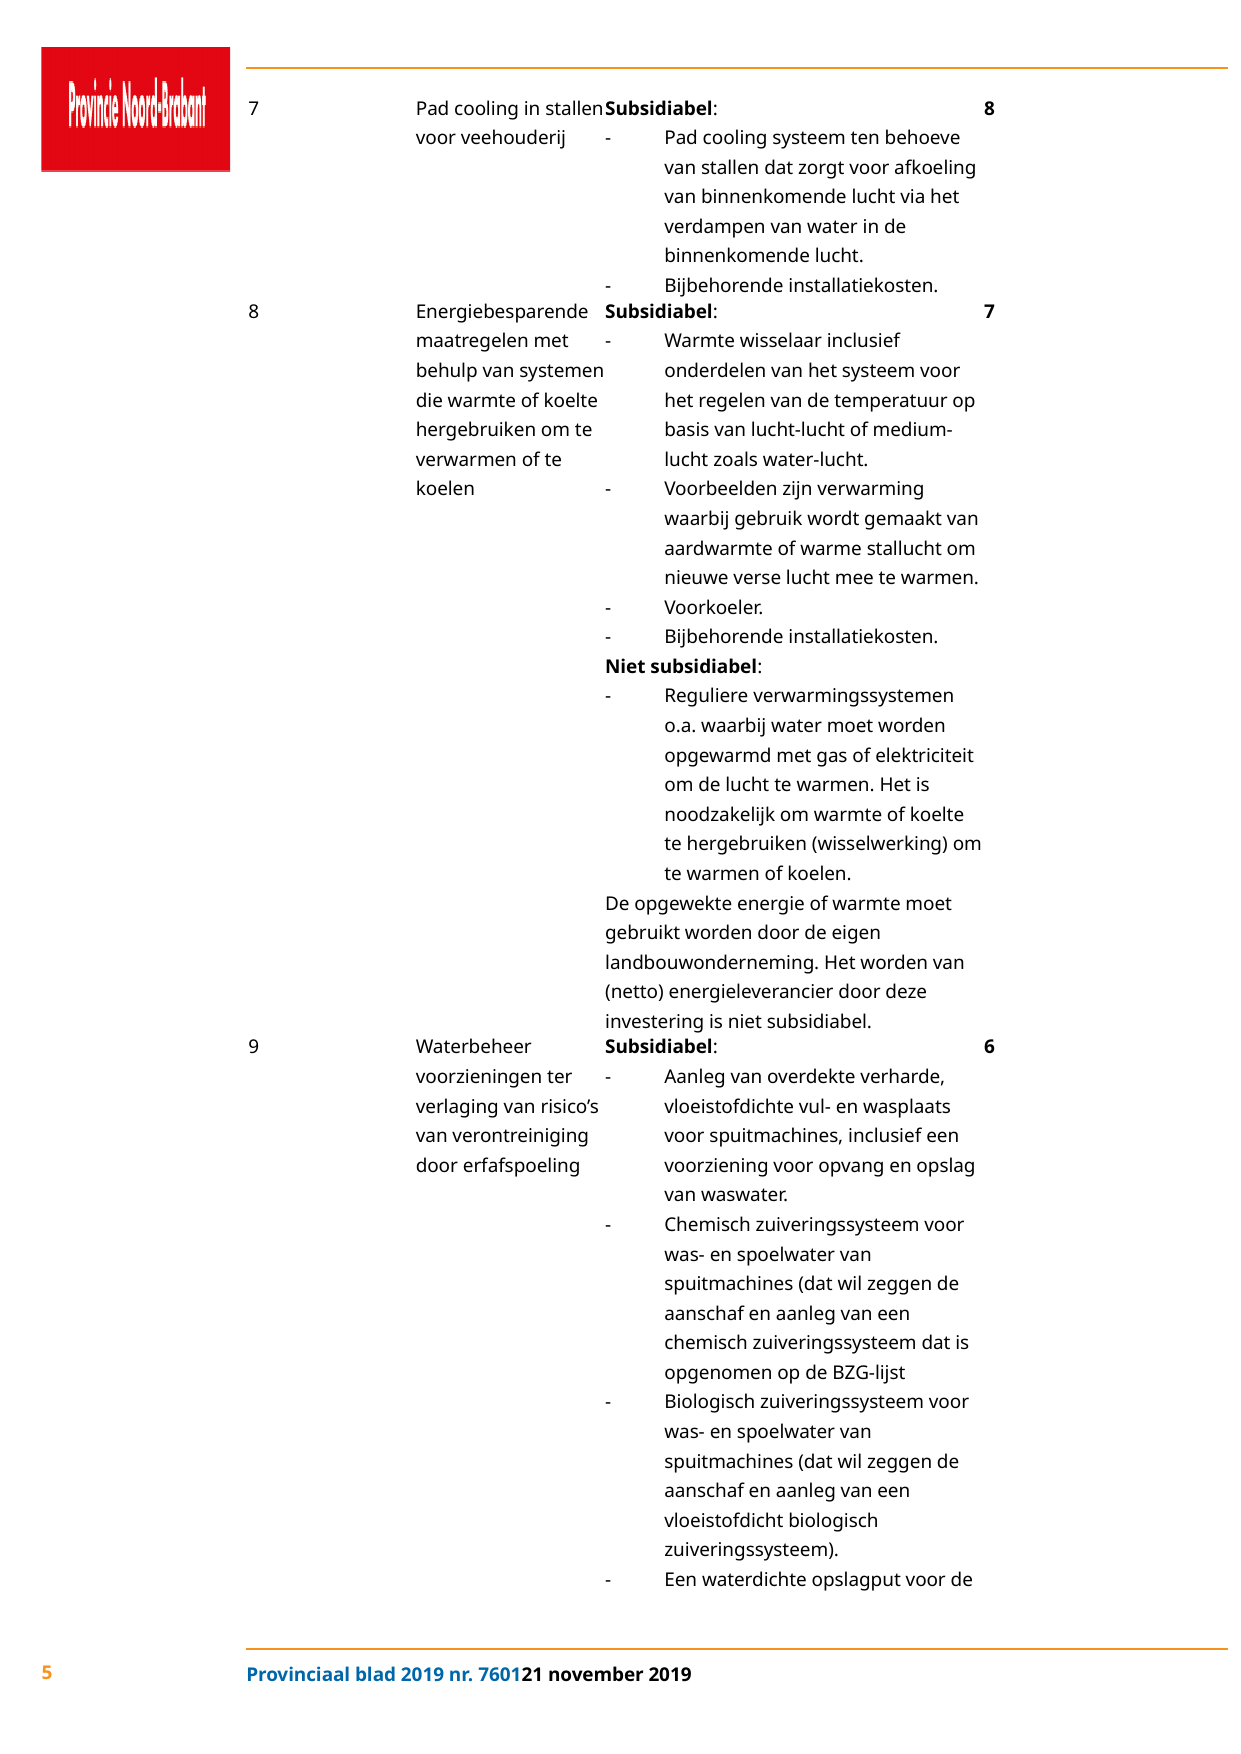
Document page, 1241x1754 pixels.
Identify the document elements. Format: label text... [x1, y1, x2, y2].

table_cell Subsidiabel: Aanleg van overdekte verharde, vloeistofdichte vul- en wasplaats voor spuitmachines, inclusief een voorziening voor opvang en opslag van waswater. Chemisch zuiveringssysteem voor was- en spoelwater van spuitmachines (dat wil zeggen de aanschaf en aanleg van een chemisch zuiveringssysteem dat is opgenomen op de BZG-lijst Biologisch zuiveringssysteem voor was- en spoelwater van spuitmachines (dat wil zeggen de aanschaf en aanleg van een vloeistofdicht biologisch zuiveringssysteem). Een waterdichte opslagput voor de [605, 1034, 984, 1592]
picture [41, 47, 231, 172]
table_cell Waterbeheer voorzieningen ter verlaging van risico’s van verontreiniging door erfafspoeling [416, 1034, 605, 1592]
table_cell 8 [984, 95, 1152, 298]
table_cell 8 [248, 298, 416, 1034]
table_cell Subsidiabel: Warmte wisselaar inclusief onderdelen van het systeem voor het regelen van de temperatuur op basis van lucht-lucht of medium-lucht zoals water-lucht. Voorbeelden zijn verwarming waarbij gebruik wordt gemaakt van aardwarmte of warme stallucht om nieuwe verse lucht mee te warmen. Voorkoeler. Bijbehorende installatiekosten. Niet subsidiabel: Reguliere verwarmingssystemen o.a. waarbij water moet worden opgewarmd met gas of elektriciteit om de lucht te warmen. Het is noodzakelijk om warmte of koelte te hergebruiken (wisselwerking) om te warmen of koelen. De opgewekte energie of warmte moet gebruikt worden door de eigen landbouwonderneming. Het worden van (netto) energieleverancier door deze investering is niet subsidiabel. [605, 298, 984, 1034]
table_cell 7 [984, 298, 1152, 1034]
table_cell 7 [248, 95, 416, 298]
table_cell Subsidiabel: Pad cooling systeem ten behoeve van stallen dat zorgt voor afkoeling van binnenkomende lucht via het verdampen van water in de binnenkomende lucht. Bijbehorende installatiekosten. [605, 95, 984, 298]
table_cell 6 [984, 1034, 1152, 1592]
table_cell 9 [248, 1034, 416, 1592]
table_cell Energiebesparende maatregelen met behulp van systemen die warmte of koelte hergebruiken om te verwarmen of te koelen [416, 298, 605, 1034]
table_cell Pad cooling in stallen voor veehouderij [416, 95, 605, 298]
